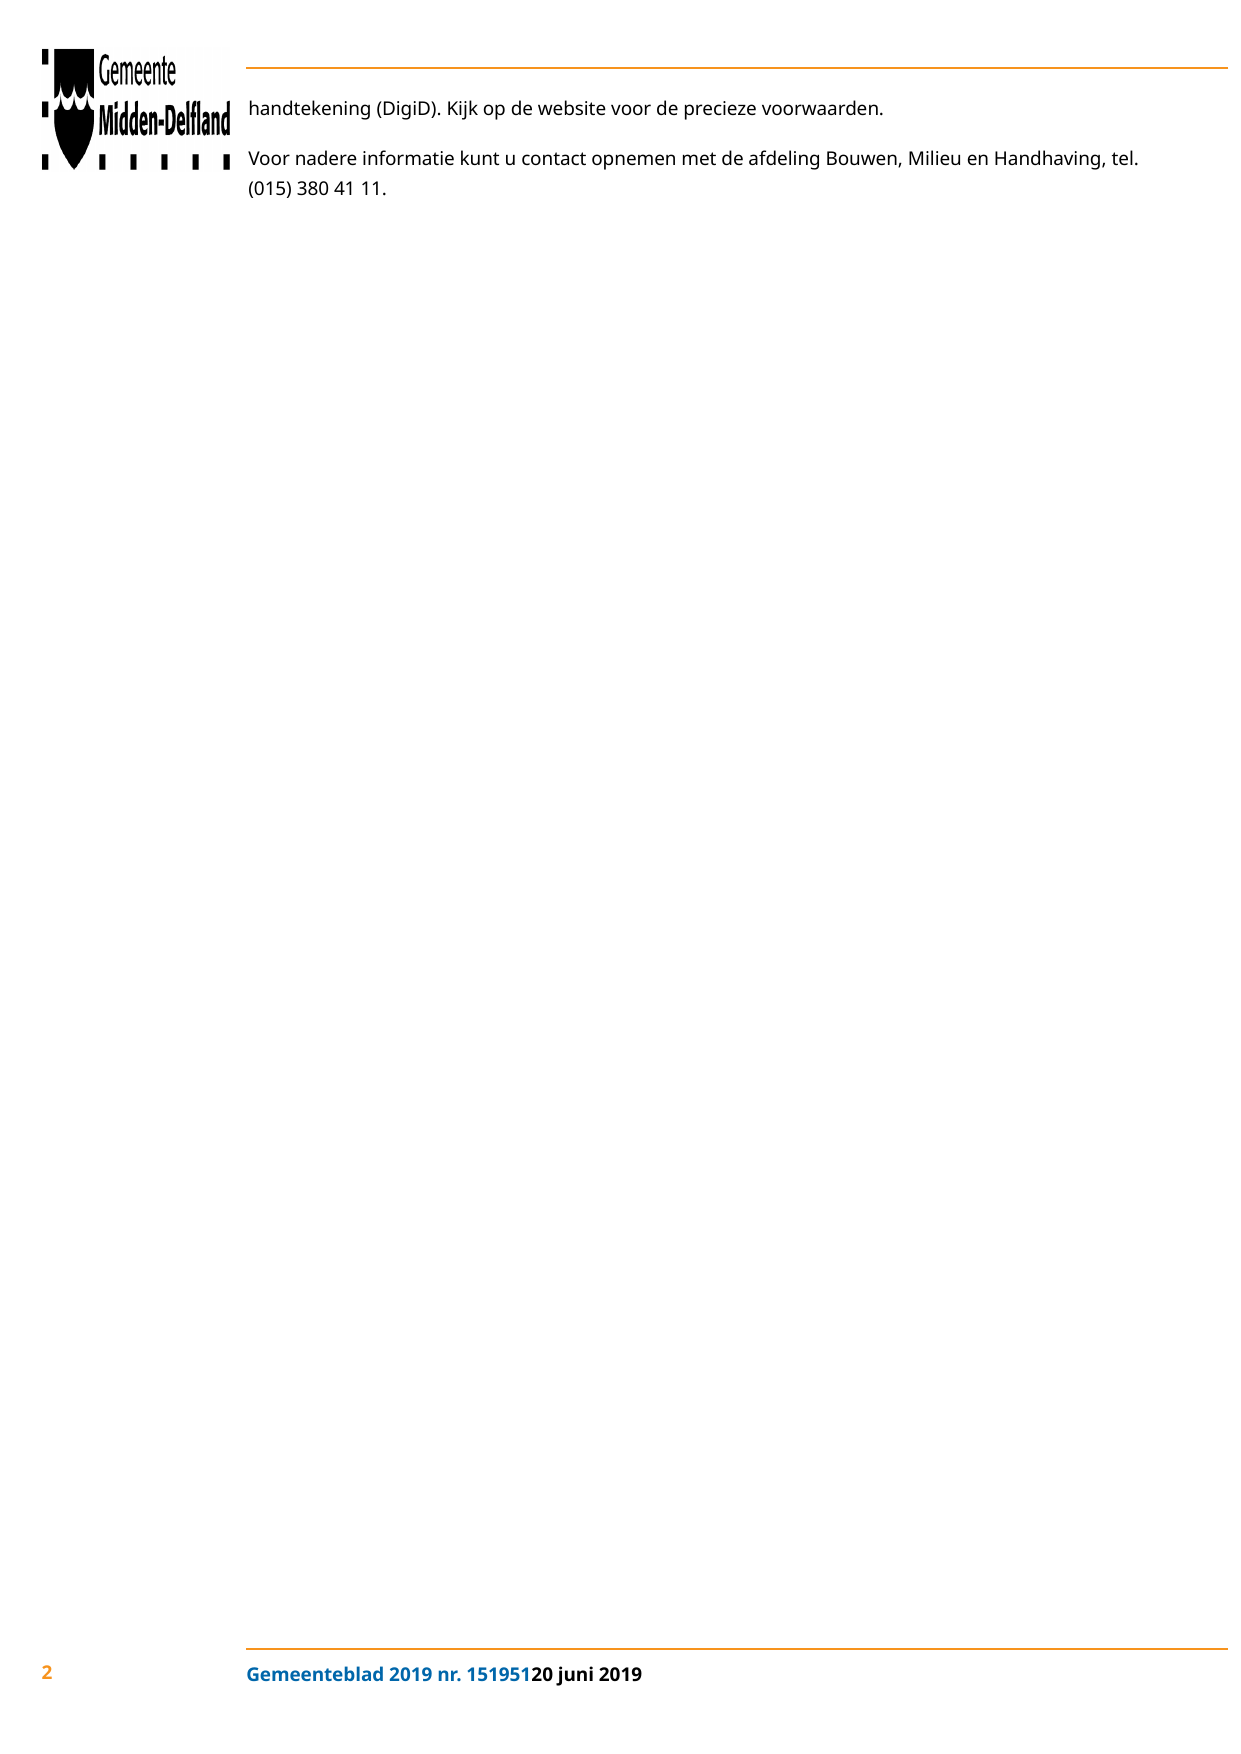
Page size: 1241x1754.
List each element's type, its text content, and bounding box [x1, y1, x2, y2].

text handtekening (DigiD). Kijk op de website voor de precieze voorwaarden. [248, 95, 1152, 121]
text Voor nadere informatie kunt u contact opnemen met de afdeling Bouwen, Milieu en Handhaving, tel. (015) 380 41 11. [248, 145, 1152, 201]
picture [41, 47, 231, 172]
